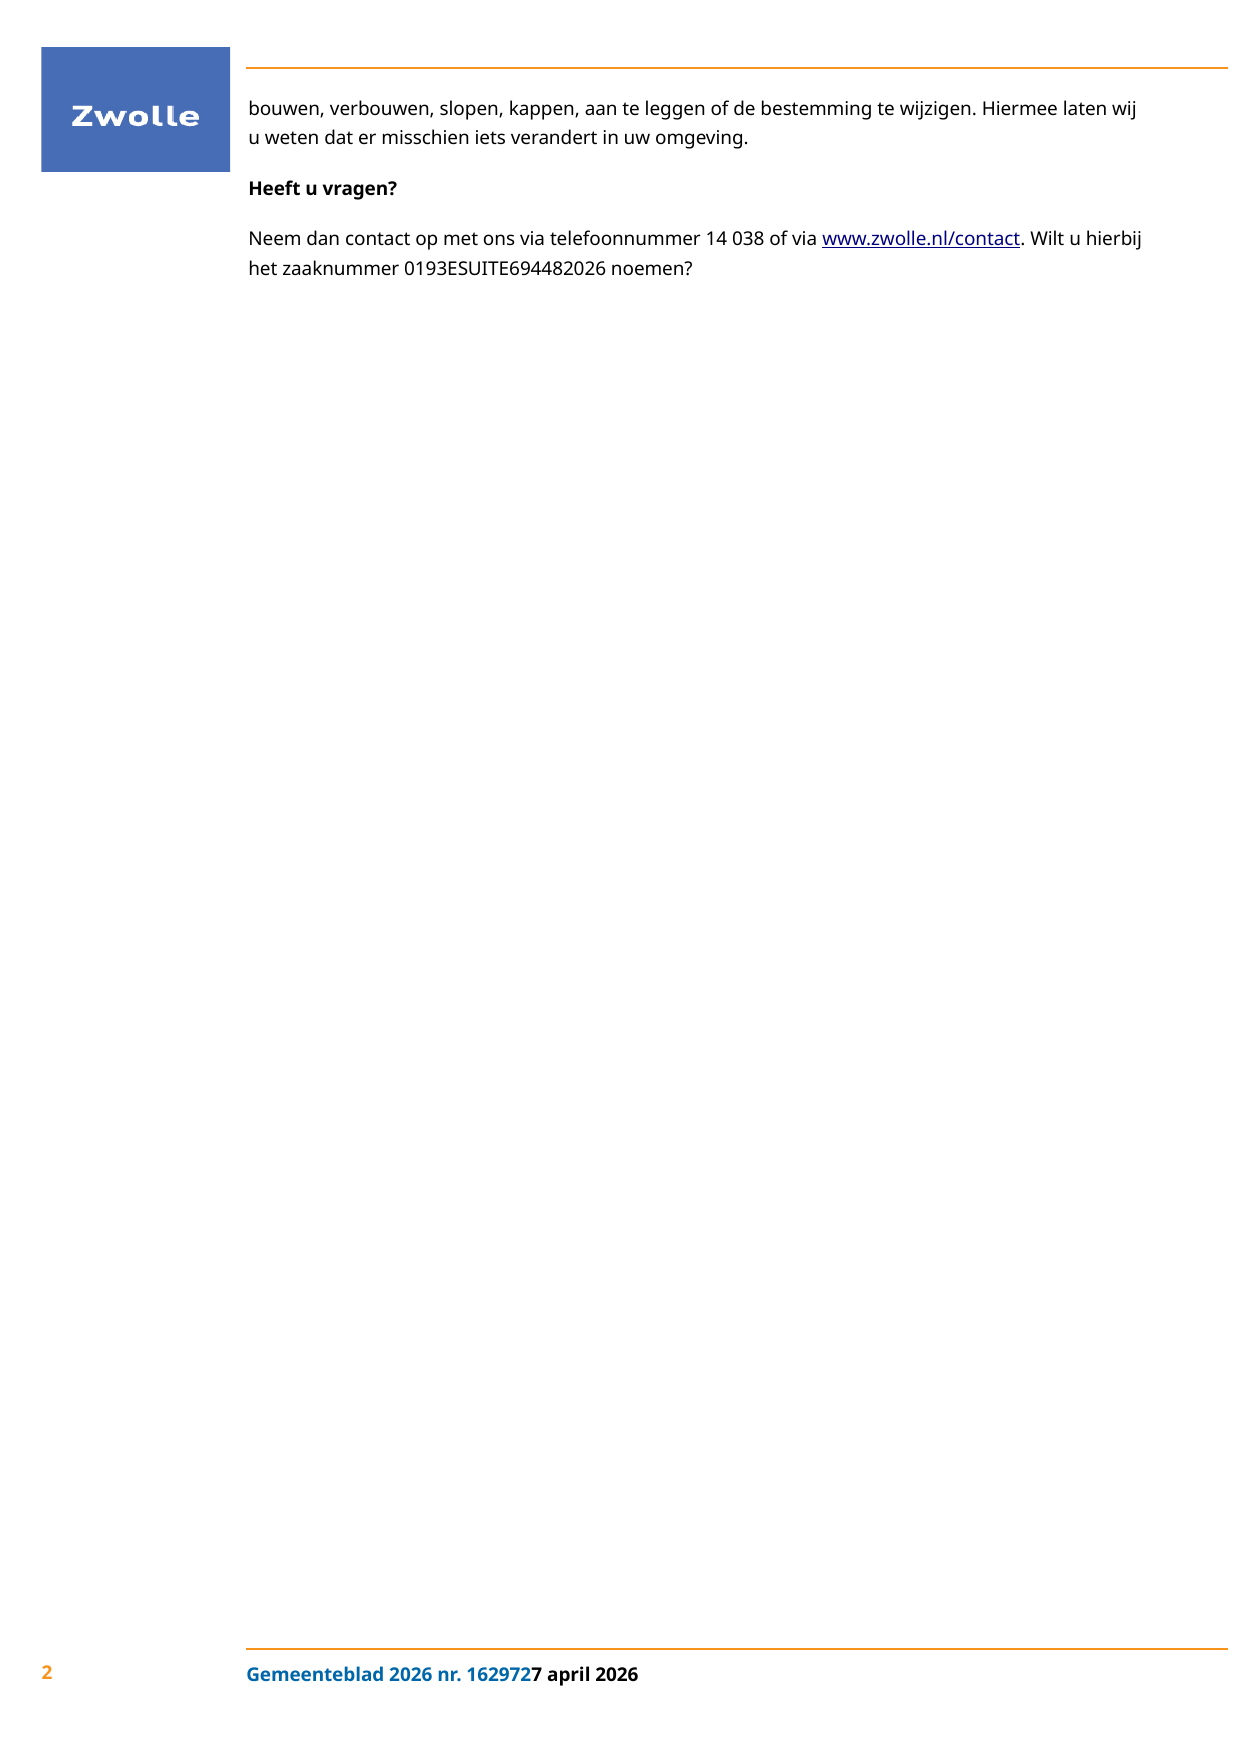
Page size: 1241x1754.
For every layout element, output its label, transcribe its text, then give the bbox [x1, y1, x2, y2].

text Heeft u vragen? [248, 175, 1152, 201]
text Neem dan contact op met ons via telefoonnummer 14 038 of via www.zwolle.nl/contact. Wilt u hierbij het zaaknummer 0193ESUITE694482026 noemen? [248, 225, 1152, 281]
text bouwen, verbouwen, slopen, kappen, aan te leggen of de bestemming te wijzigen. Hiermee laten wij u weten dat er misschien iets verandert in uw omgeving. [248, 95, 1152, 150]
picture [41, 47, 231, 172]
